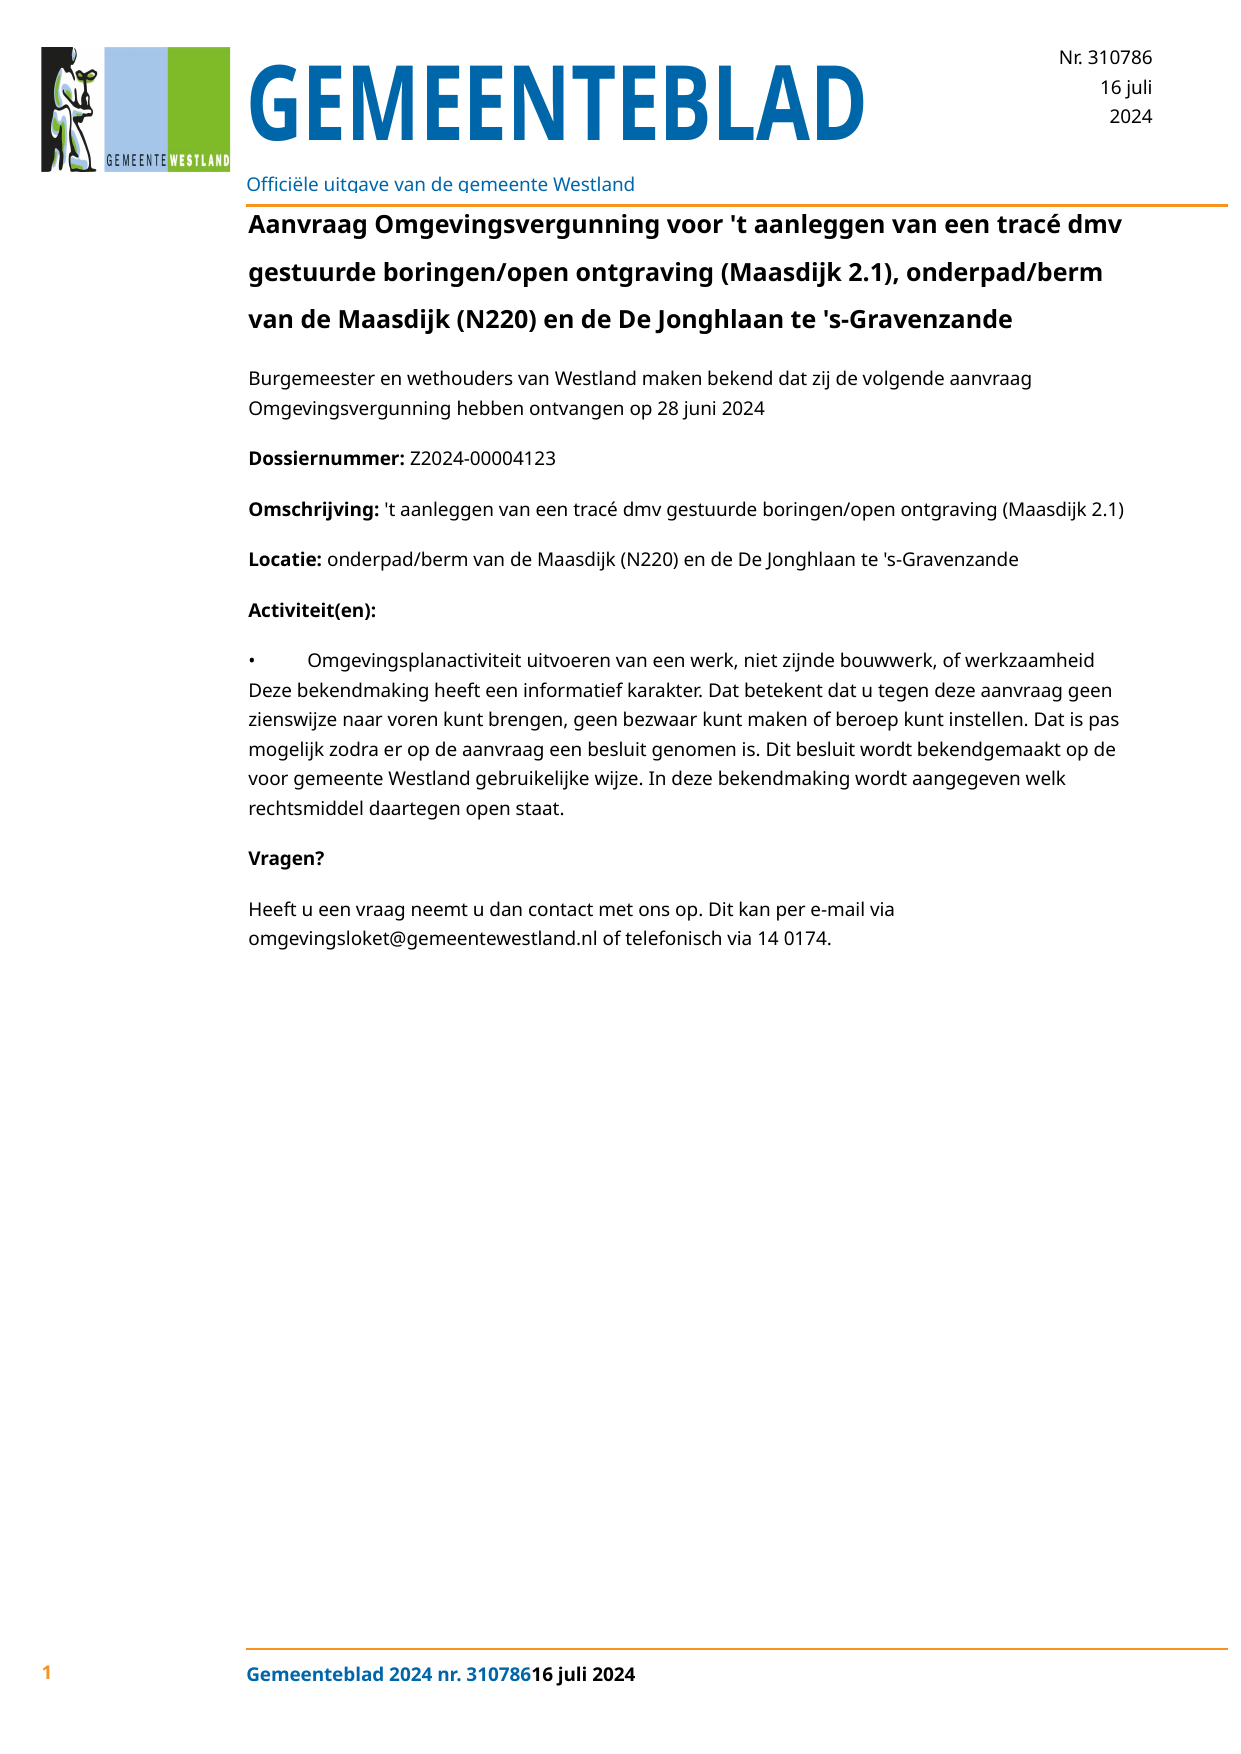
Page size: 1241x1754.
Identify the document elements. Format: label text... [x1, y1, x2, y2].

text Dossiernummer: Z2024-00004123 [248, 446, 1152, 471]
text Vragen? [248, 846, 1152, 871]
text Aanvraag Omgevingsvergunning voor 't aanleggen van een tracé dmv gestuurde boringen/open ontgraving (Maasdijk 2.1), onderpad/berm van de Maasdijk (N220) en de De Jonghlaan te 's-Gravenzande [248, 207, 1152, 336]
list Omgevingsplanactiviteit uitvoeren van een werk, niet zijnde bouwwerk, of werkzaamheid [248, 647, 1152, 673]
text Deze bekendmaking heeft een informatief karakter. Dat betekent dat u tegen deze aanvraag geen zienswijze naar voren kunt brengen, geen bezwaar kunt maken of beroep kunt instellen. Dat is pas mogelijk zodra er op de aanvraag een besluit genomen is. Dit besluit wordt bekendgemaakt op de voor gemeente Westland gebruikelijke wijze. In deze bekendmaking wordt aangegeven welk rechtsmiddel daartegen open staat. [248, 677, 1152, 821]
text Omschrijving: 't aanleggen van een tracé dmv gestuurde boringen/open ontgraving (Maasdijk 2.1) [248, 496, 1152, 522]
text Burgemeester en wethouders van Westland maken bekend dat zij de volgende aanvraag Omgevingsvergunning hebben ontvangen op 28 juni 2024 [248, 366, 1152, 421]
picture [41, 47, 231, 172]
text Activiteit(en): [248, 597, 1152, 622]
text Locatie: onderpad/berm van de Maasdijk (N220) en de De Jonghlaan te 's-Gravenzande [248, 546, 1152, 572]
text Heeft u een vraag neemt u dan contact met ons op. Dit kan per e-mail via omgevingsloket@gemeentewestland.nl of telefonisch via 14 0174. [248, 896, 1152, 951]
